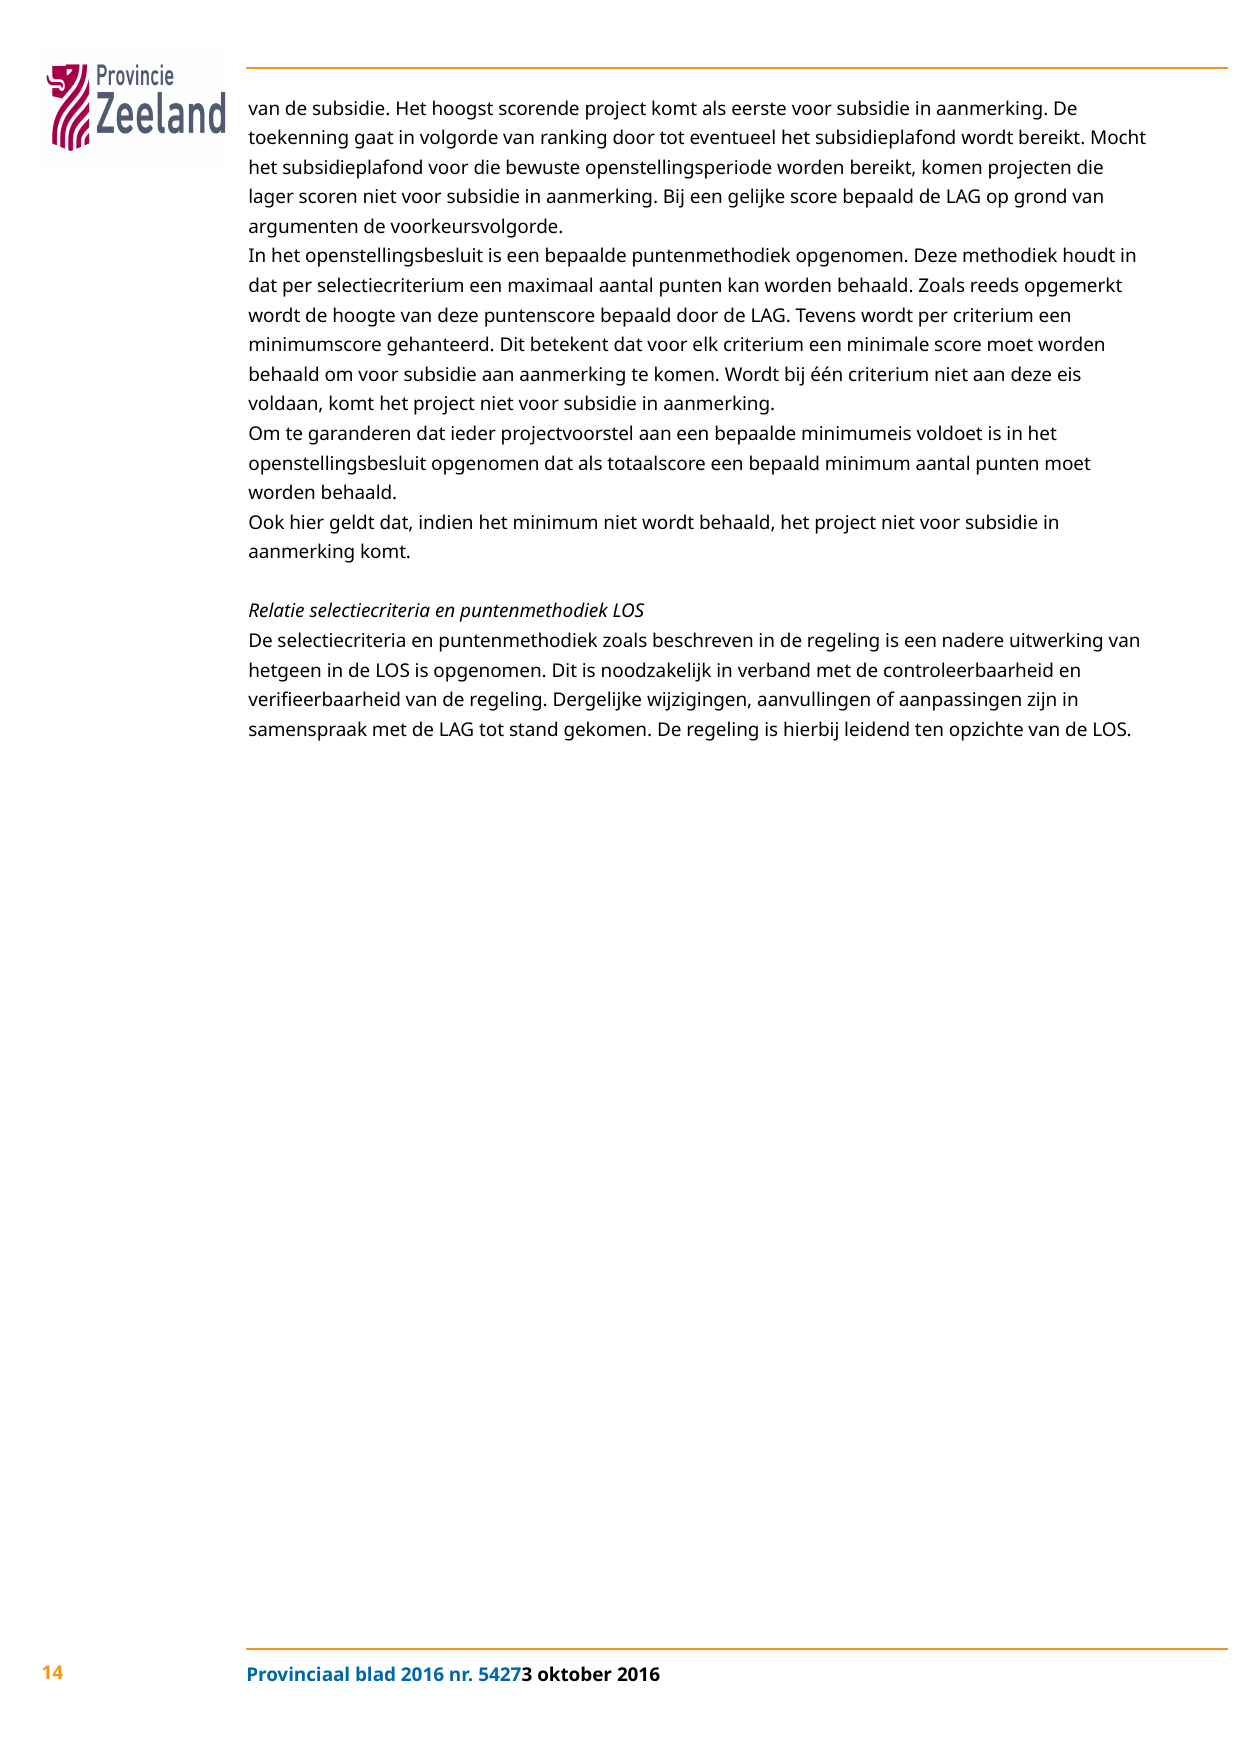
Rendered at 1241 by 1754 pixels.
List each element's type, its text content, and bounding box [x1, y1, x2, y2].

text hetgeen in de LOS is opgenomen. Dit is noodzakelijk in verband met de controleerbaarheid en verifieerbaarheid van de regeling. Dergelijke wijzigingen, aanvullingen of aanpassingen zijn in samenspraak met de LAG tot stand gekomen. De regeling is hierbij leidend ten opzichte van de LOS. [248, 657, 1152, 742]
text Relatie selectiecriteria en puntenmethodiek LOS [248, 598, 1152, 623]
text Ook hier geldt dat, indien het minimum niet wordt behaald, het project niet voor subsidie in aanmerking komt. [248, 509, 1152, 564]
picture [41, 47, 231, 172]
text Om te garanderen dat ieder projectvoorstel aan een bepaalde minimumeis voldoet is in het openstellingsbesluit opgenomen dat als totaalscore een bepaald minimum aantal punten moet worden behaald. [248, 420, 1152, 505]
text In het openstellingsbesluit is een bepaalde puntenmethodiek opgenomen. Deze methodiek houdt in dat per selectiecriterium een maximaal aantal punten kan worden behaald. Zoals reeds opgemerkt wordt de hoogte van deze puntenscore bepaald door de LAG. Tevens wordt per criterium een minimumscore gehanteerd. Dit betekent dat voor elk criterium een minimale score moet worden behaald om voor subsidie aan aanmerking te komen. Wordt bij één criterium niet aan deze eis voldaan, komt het project niet voor subsidie in aanmerking. [248, 243, 1152, 416]
text van de subsidie. Het hoogst scorende project komt als eerste voor subsidie in aanmerking. De toekenning gaat in volgorde van ranking door tot eventueel het subsidieplafond wordt bereikt. Mocht het subsidieplafond voor die bewuste openstellingsperiode worden bereikt, komen projecten die lager scoren niet voor subsidie in aanmerking. Bij een gelijke score bepaald de LAG op grond van argumenten de voorkeursvolgorde. [248, 95, 1152, 239]
text De selectiecriteria en puntenmethodiek zoals beschreven in de regeling is een nadere uitwerking van [248, 627, 1152, 653]
